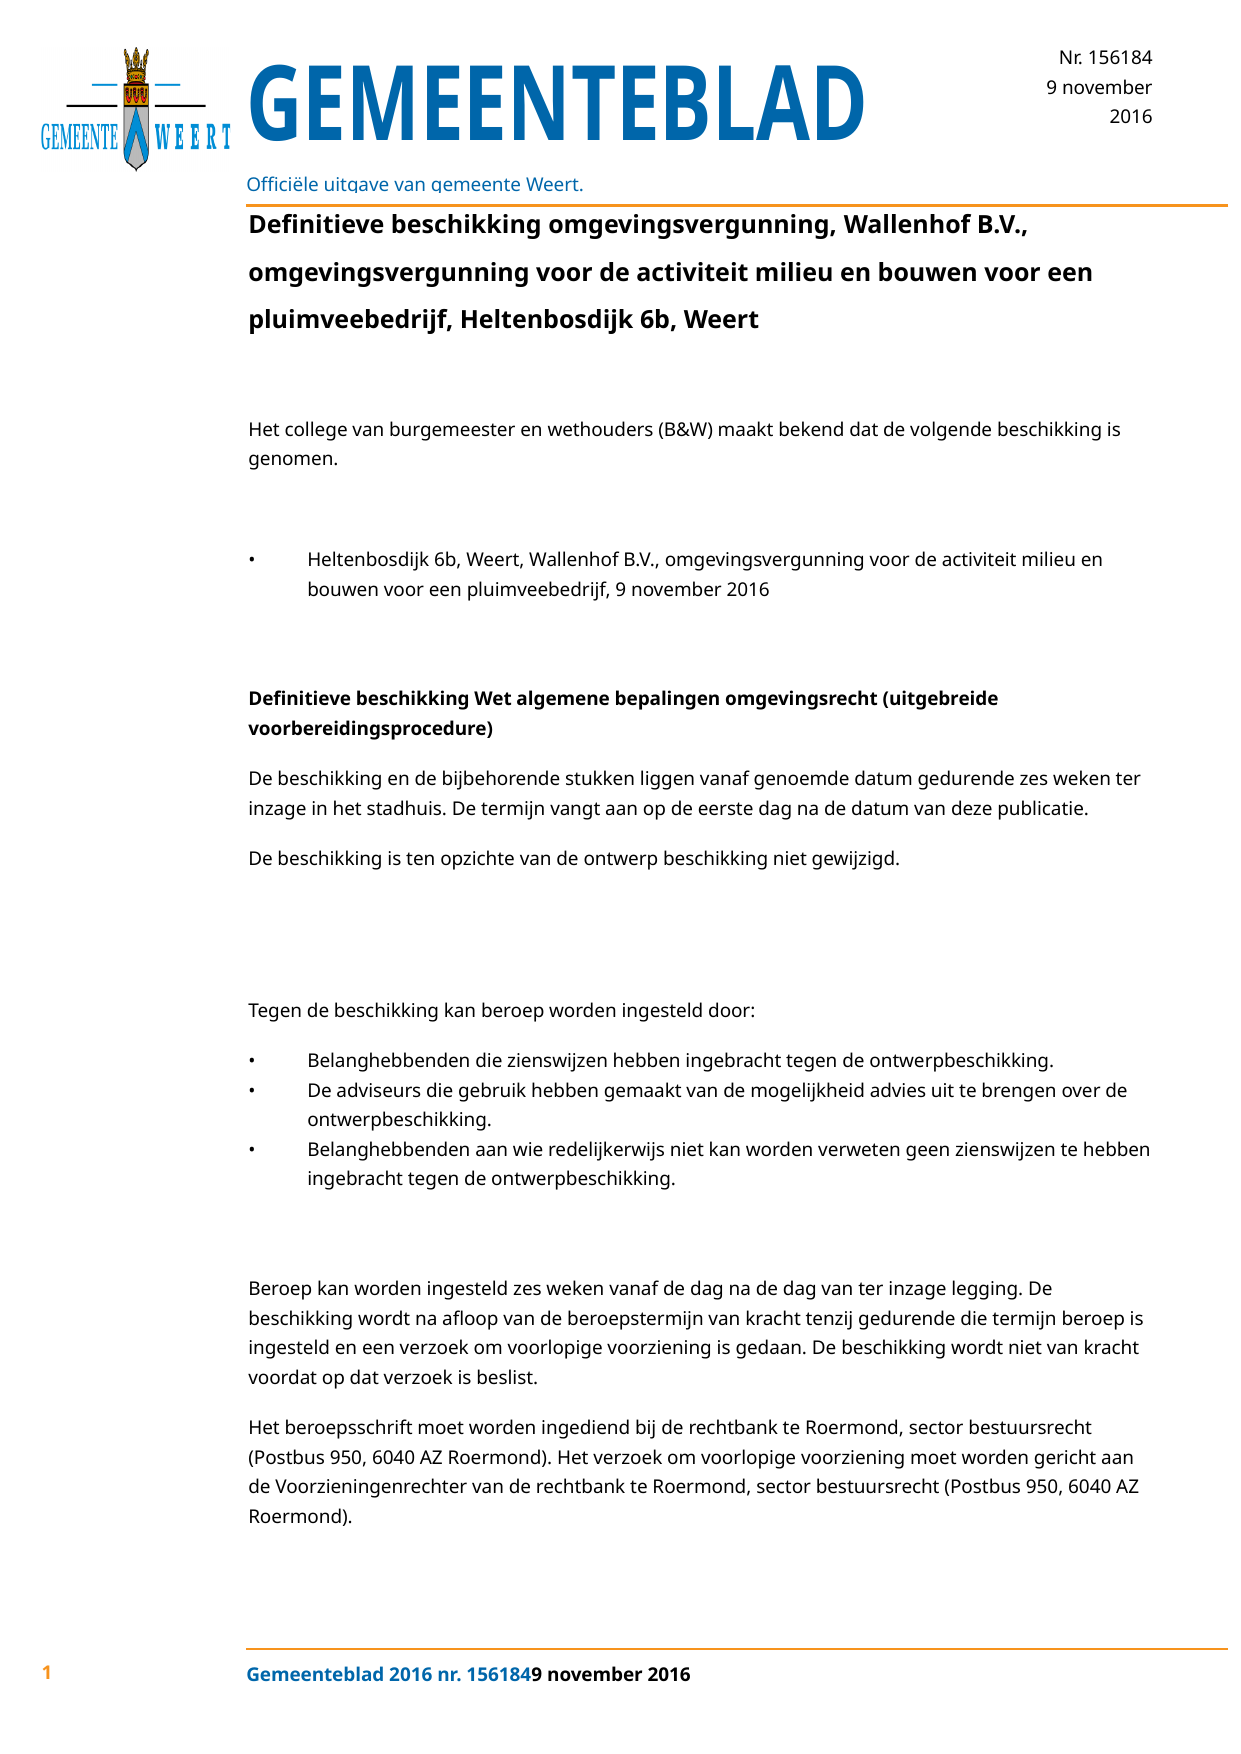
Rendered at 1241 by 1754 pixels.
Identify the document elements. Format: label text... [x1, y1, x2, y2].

list Belanghebbenden die zienswijzen hebben ingebracht tegen de ontwerpbeschikking. [248, 1047, 1152, 1073]
list Belanghebbenden aan wie redelijkerwijs niet kan worden verweten geen zienswijzen te hebben ingebracht tegen de ontwerpbeschikking. [248, 1136, 1152, 1191]
list Heltenbosdijk 6b, Weert, Wallenhof B.V., omgevingsvergunning voor de activiteit milieu en bouwen voor een pluimveebedrijf, 9 november 2016 [248, 546, 1152, 602]
picture [41, 47, 231, 172]
text De beschikking is ten opzichte van de ontwerp beschikking niet gewijzigd. [248, 846, 1152, 871]
list De adviseurs die gebruik hebben gemaakt van de mogelijkheid advies uit te brengen over de ontwerpbeschikking. [248, 1077, 1152, 1132]
text Definitieve beschikking Wet algemene bepalingen omgevingsrecht (uitgebreide voorbereidingsprocedure) [248, 686, 1152, 741]
text Het college van burgemeester en wethouders (B&W) maakt bekend dat de volgende beschikking is genomen. [248, 416, 1152, 471]
text Het beroepsschrift moet worden ingediend bij de rechtbank te Roermond, sector bestuursrecht (Postbus 950, 6040 AZ Roermond). Het verzoek om voorlopige voorziening moet worden gericht aan de Voorzieningenrechter van de rechtbank te Roermond, sector bestuursrecht (Postbus 950, 6040 AZ Roermond). [248, 1414, 1152, 1529]
text Tegen de beschikking kan beroep worden ingesteld door: [248, 997, 1152, 1022]
text Beroep kan worden ingesteld zes weken vanaf de dag na de dag van ter inzage legging. De beschikking wordt na afloop van de beroepstermijn van kracht tenzij gedurende die termijn beroep is ingesteld en een verzoek om voorlopige voorziening is gedaan. De beschikking wordt niet van kracht voordat op dat verzoek is beslist. [248, 1275, 1152, 1389]
text Definitieve beschikking omgevingsvergunning, Wallenhof B.V., omgevingsvergunning voor de activiteit milieu en bouwen voor een pluimveebedrijf, Heltenbosdijk 6b, Weert [248, 207, 1152, 336]
text De beschikking en de bijbehorende stukken liggen vanaf genoemde datum gedurende zes weken ter inzage in het stadhuis. De termijn vangt aan op de eerste dag na de datum van deze publicatie. [248, 766, 1152, 821]
